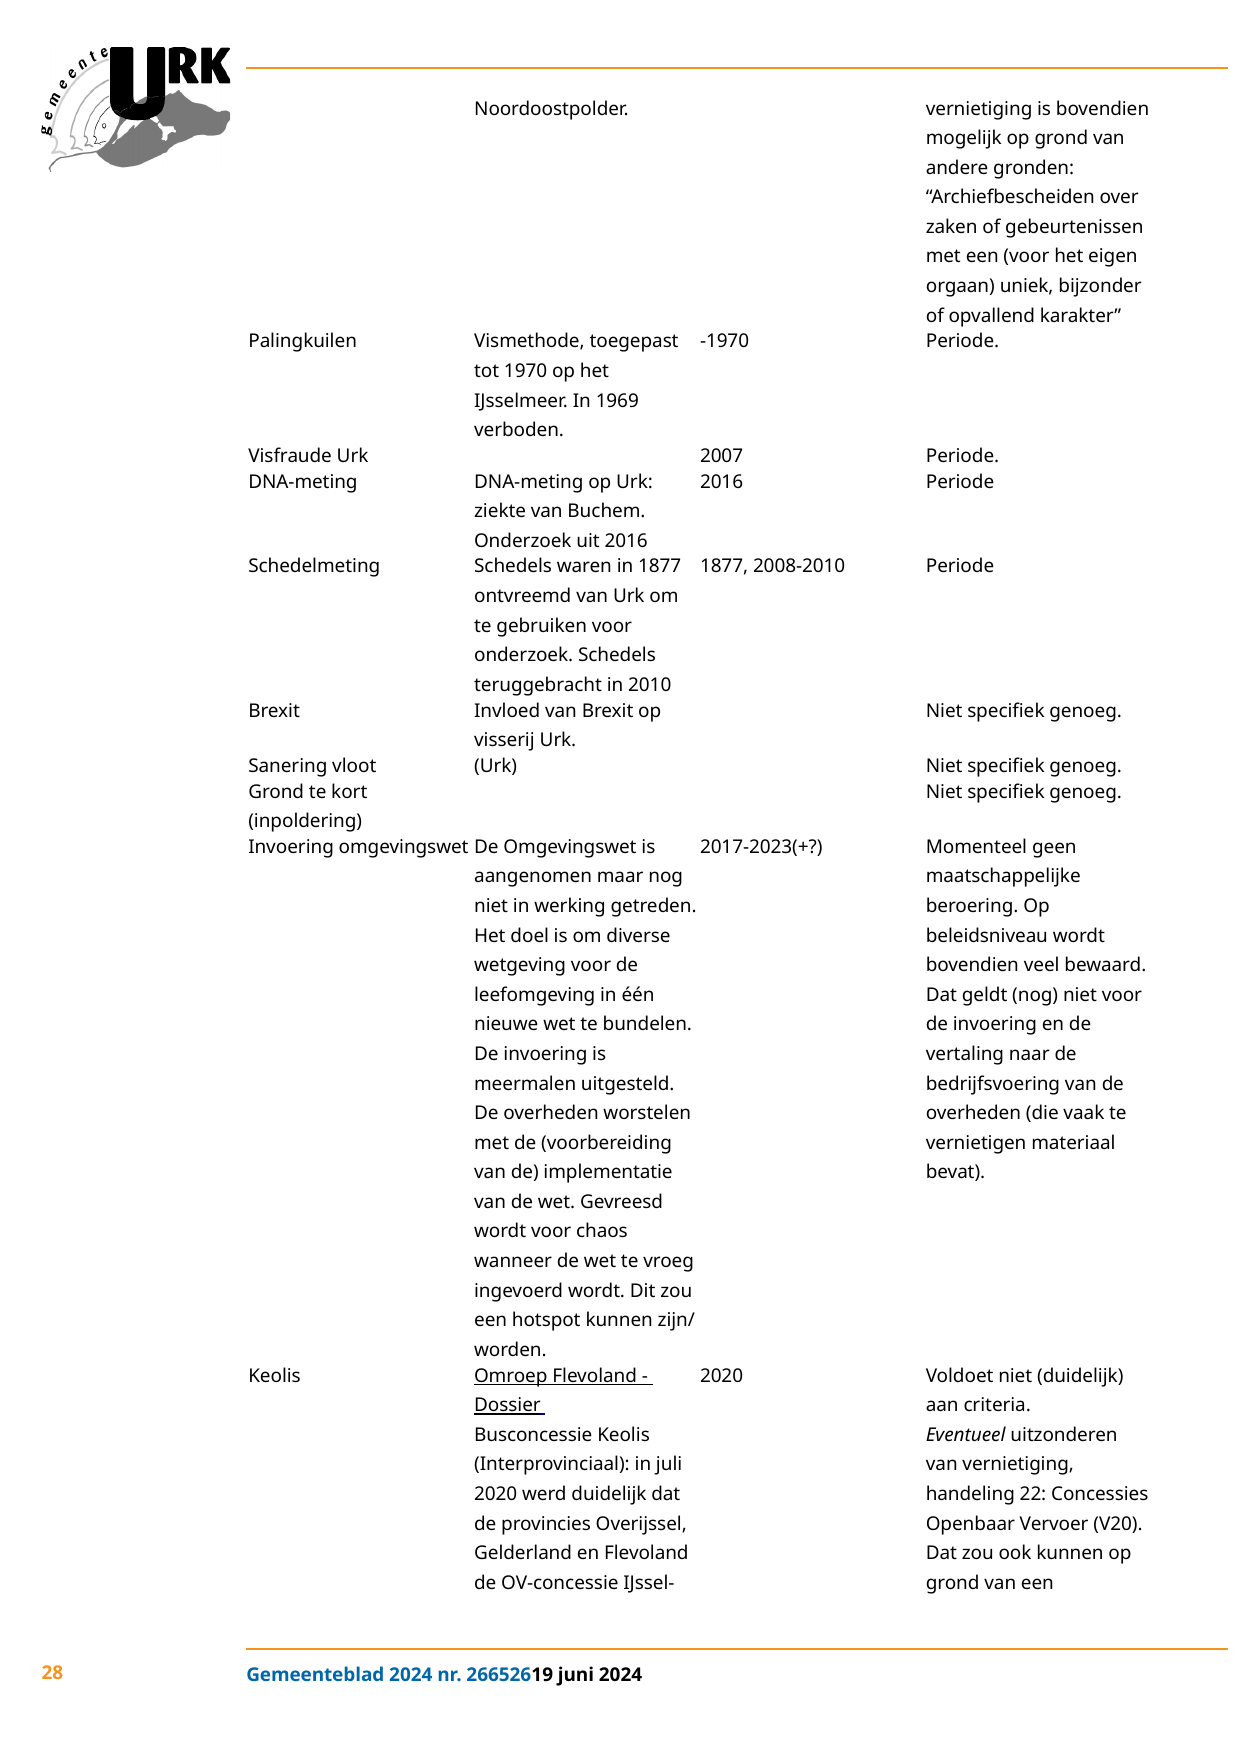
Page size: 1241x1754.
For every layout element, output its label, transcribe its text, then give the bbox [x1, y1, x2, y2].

table_cell [700, 697, 926, 752]
picture [41, 47, 231, 172]
table_cell 1877, 2008-2010 [700, 553, 926, 697]
table_cell Schedelmeting [248, 553, 474, 697]
table_cell Momenteel geen maatschappelijke beroering. Op beleidsniveau wordt bovendien veel bewaard. Dat geldt (nog) niet voor de invoering en de vertaling naar de bedrijfsvoering van de overheden (die vaak te vernietigen materiaal bevat). [926, 833, 1152, 1362]
table_cell -1970 [700, 328, 926, 442]
table_cell Niet specifiek genoeg. [926, 778, 1152, 833]
table_cell (Urk) [474, 752, 700, 778]
table_cell [700, 95, 926, 328]
table_cell Invloed van Brexit op visserij Urk. [474, 697, 700, 752]
table_cell [248, 95, 474, 328]
table_cell Niet specifiek genoeg. [926, 752, 1152, 778]
table_cell Grond te kort (inpoldering) [248, 778, 474, 833]
table_cell 2016 [700, 468, 926, 553]
table_cell Periode [926, 468, 1152, 553]
table_cell Voldoet niet (duidelijk) aan criteria. Eventueel uitzonderen van vernietiging, handeling 22: Concessies Openbaar Vervoer (V20). Dat zou ook kunnen op grond van een [926, 1362, 1152, 1594]
table_cell Periode. [926, 328, 1152, 442]
table_cell DNA-meting op Urk: ziekte van Buchem. Onderzoek uit 2016 [474, 468, 700, 553]
table_cell Palingkuilen [248, 328, 474, 442]
table_cell Noordoostpolder. [474, 95, 700, 328]
table_cell [474, 778, 700, 833]
table_cell Sanering vloot [248, 752, 474, 778]
table_cell Periode. [926, 442, 1152, 468]
table_cell Periode [926, 553, 1152, 697]
table_cell Vismethode, toegepast tot 1970 op het IJsselmeer. In 1969 verboden. [474, 328, 700, 442]
table_cell vernietiging is bovendien mogelijk op grond van andere gronden: “Archiefbescheiden over zaken of gebeurtenissen met een (voor het eigen orgaan) uniek, bijzonder of opvallend karakter” [926, 95, 1152, 328]
table_cell Keolis [248, 1362, 474, 1594]
table_cell Schedels waren in 1877 ontvreemd van Urk om te gebruiken voor onderzoek. Schedels teruggebracht in 2010 [474, 553, 700, 697]
table_cell DNA-meting [248, 468, 474, 553]
table_cell [474, 442, 700, 468]
table_cell De Omgevingswet is aangenomen maar nog niet in werking getreden. Het doel is om diverse wetgeving voor de leefomgeving in één nieuwe wet te bundelen. De invoering is meermalen uitgesteld. De overheden worstelen met de (voorbereiding van de) implementatie van de wet. Gevreesd wordt voor chaos wanneer de wet te vroeg ingevoerd wordt. Dit zou een hotspot kunnen zijn/ worden. [474, 833, 700, 1362]
table_cell 2017-2023(+?) [700, 833, 926, 1362]
table_cell [700, 778, 926, 833]
table_cell [700, 752, 926, 778]
table_cell Invoering omgevingswet [248, 833, 474, 1362]
table_cell Visfraude Urk [248, 442, 474, 468]
table_cell 2007 [700, 442, 926, 468]
table_cell Omroep Flevoland - Dossier Busconcessie Keolis (Interprovinciaal): in juli 2020 werd duidelijk dat de provincies Overijssel, Gelderland en Flevoland de OV-concessie IJssel- [474, 1362, 700, 1594]
table_cell Brexit [248, 697, 474, 752]
table_cell Niet specifiek genoeg. [926, 697, 1152, 752]
table_cell 2020 [700, 1362, 926, 1594]
